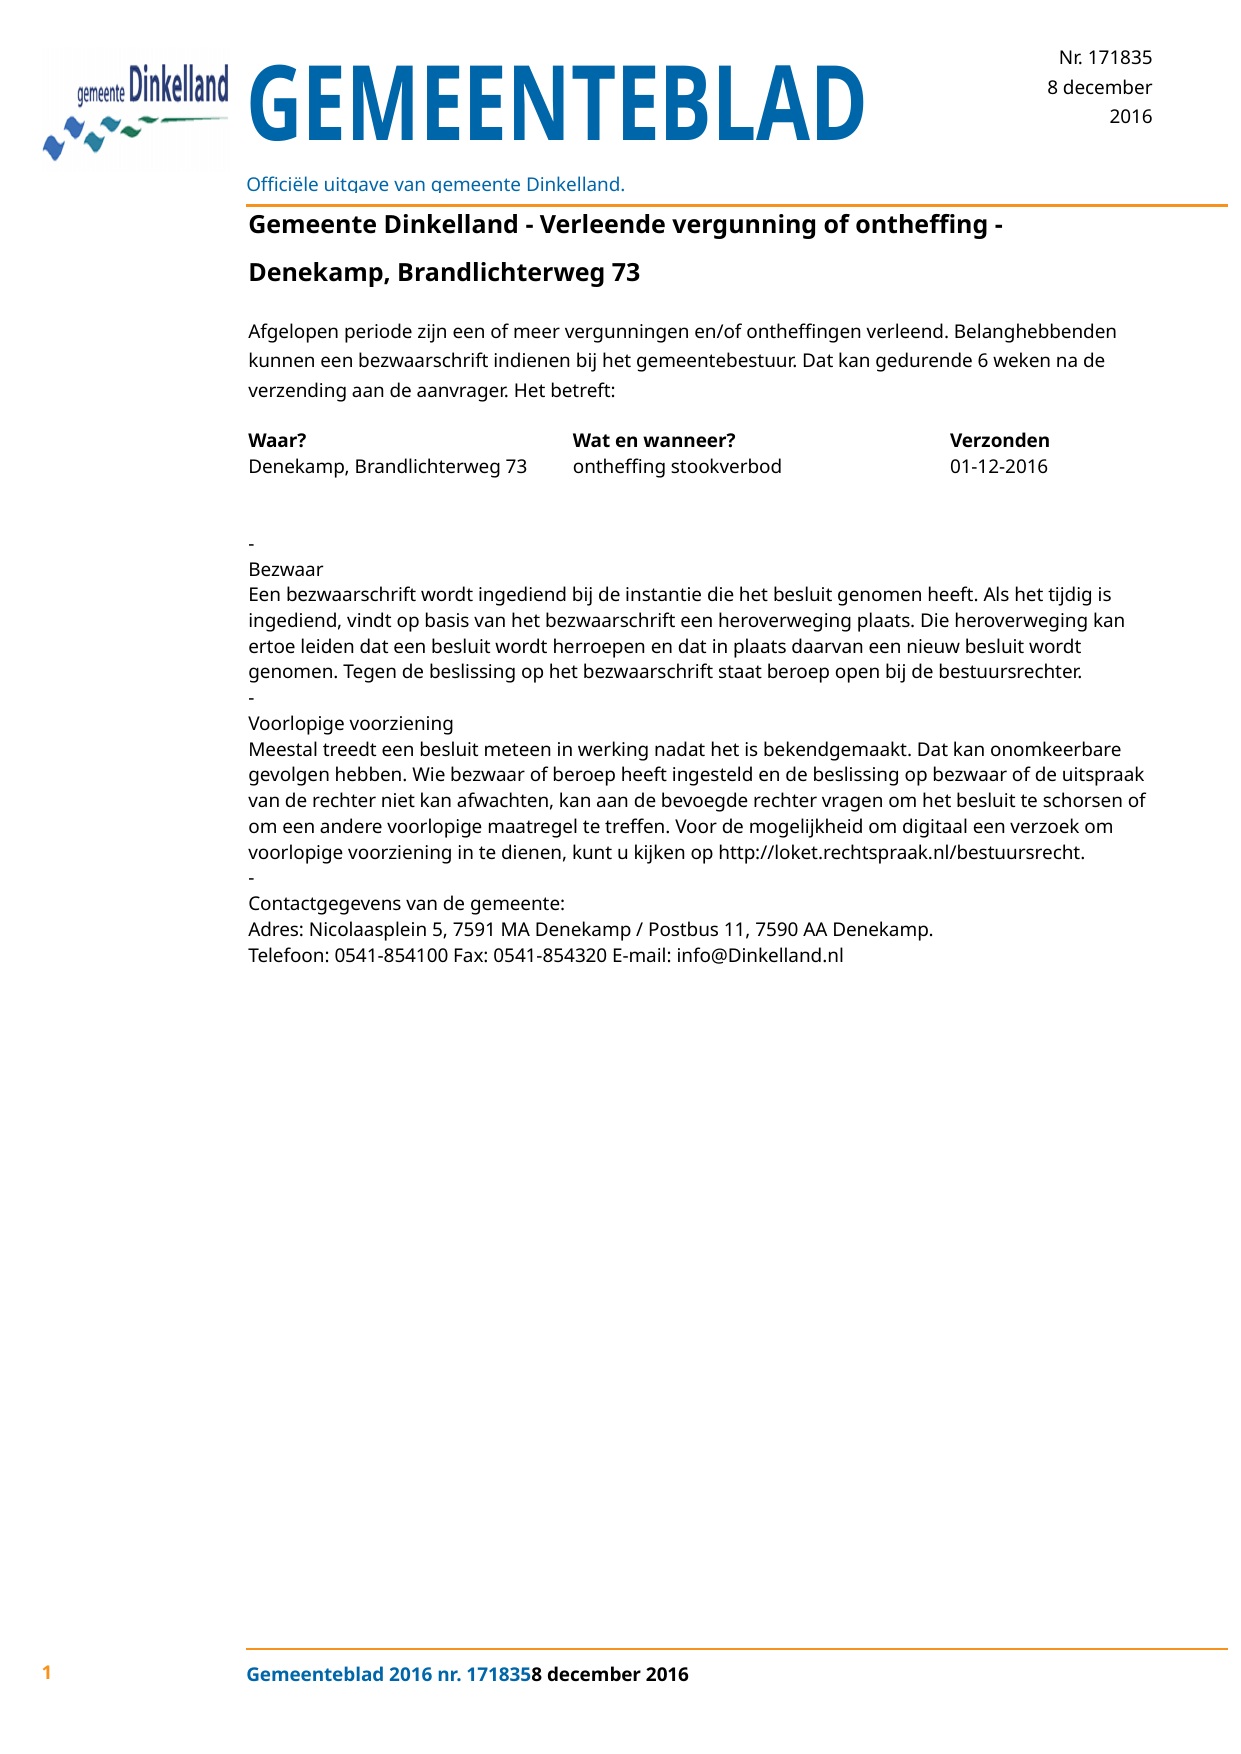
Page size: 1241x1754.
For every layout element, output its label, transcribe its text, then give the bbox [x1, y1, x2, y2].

table_header Waar? [248, 428, 573, 453]
table_header Verzonden [950, 428, 1152, 453]
picture [41, 47, 231, 172]
text Adres: Nicolaasplein 5, 7591 MA Denekamp / Postbus 11, 7590 AA Denekamp. [248, 916, 1152, 942]
text Voorlopige voorziening [248, 710, 1152, 736]
text - [248, 530, 1152, 556]
text Meestal treedt een besluit meteen in werking nadat het is bekendgemaakt. Dat kan onomkeerbare gevolgen hebben. Wie bezwaar of beroep heeft ingesteld en de beslissing op bezwaar of de uitspraak van de rechter niet kan afwachten, kan aan de bevoegde rechter vragen om het besluit te schorsen of om een andere voorlopige maatregel te treffen. Voor de mogelijkheid om digitaal een verzoek om voorlopige voorziening in te dienen, kunt u kijken op http://loket.rechtspraak.nl/bestuursrecht. [248, 736, 1152, 864]
text Contactgegevens van de gemeente: [248, 890, 1152, 916]
text - [248, 684, 1152, 710]
text Telefoon: 0541-854100 Fax: 0541-854320 E-mail: info@Dinkelland.nl [248, 942, 1152, 967]
table_cell Denekamp, Brandlichterweg 73 [248, 453, 573, 479]
text - [248, 864, 1152, 890]
table_cell 01-12-2016 [950, 453, 1152, 479]
text Gemeente Dinkelland - Verleende vergunning of ontheffing - Denekamp, Brandlichterweg 73 [248, 207, 1152, 288]
text Afgelopen periode zijn een of meer vergunningen en/of ontheffingen verleend. Belanghebbenden kunnen een bezwaarschrift indienen bij het gemeentebestuur. Dat kan gedurende 6 weken na de verzending aan de aanvrager. Het betreft: [248, 318, 1152, 403]
text Bezwaar [248, 556, 1152, 582]
table_header Wat en wanneer? [573, 428, 950, 453]
text Een bezwaarschrift wordt ingediend bij de instantie die het besluit genomen heeft. Als het tijdig is ingediend, vindt op basis van het bezwaarschrift een heroverweging plaats. Die heroverweging kan ertoe leiden dat een besluit wordt herroepen en dat in plaats daarvan een nieuw besluit wordt genomen. Tegen de beslissing op het bezwaarschrift staat beroep open bij de bestuursrechter. [248, 582, 1152, 684]
table_cell ontheffing stookverbod [573, 453, 950, 479]
